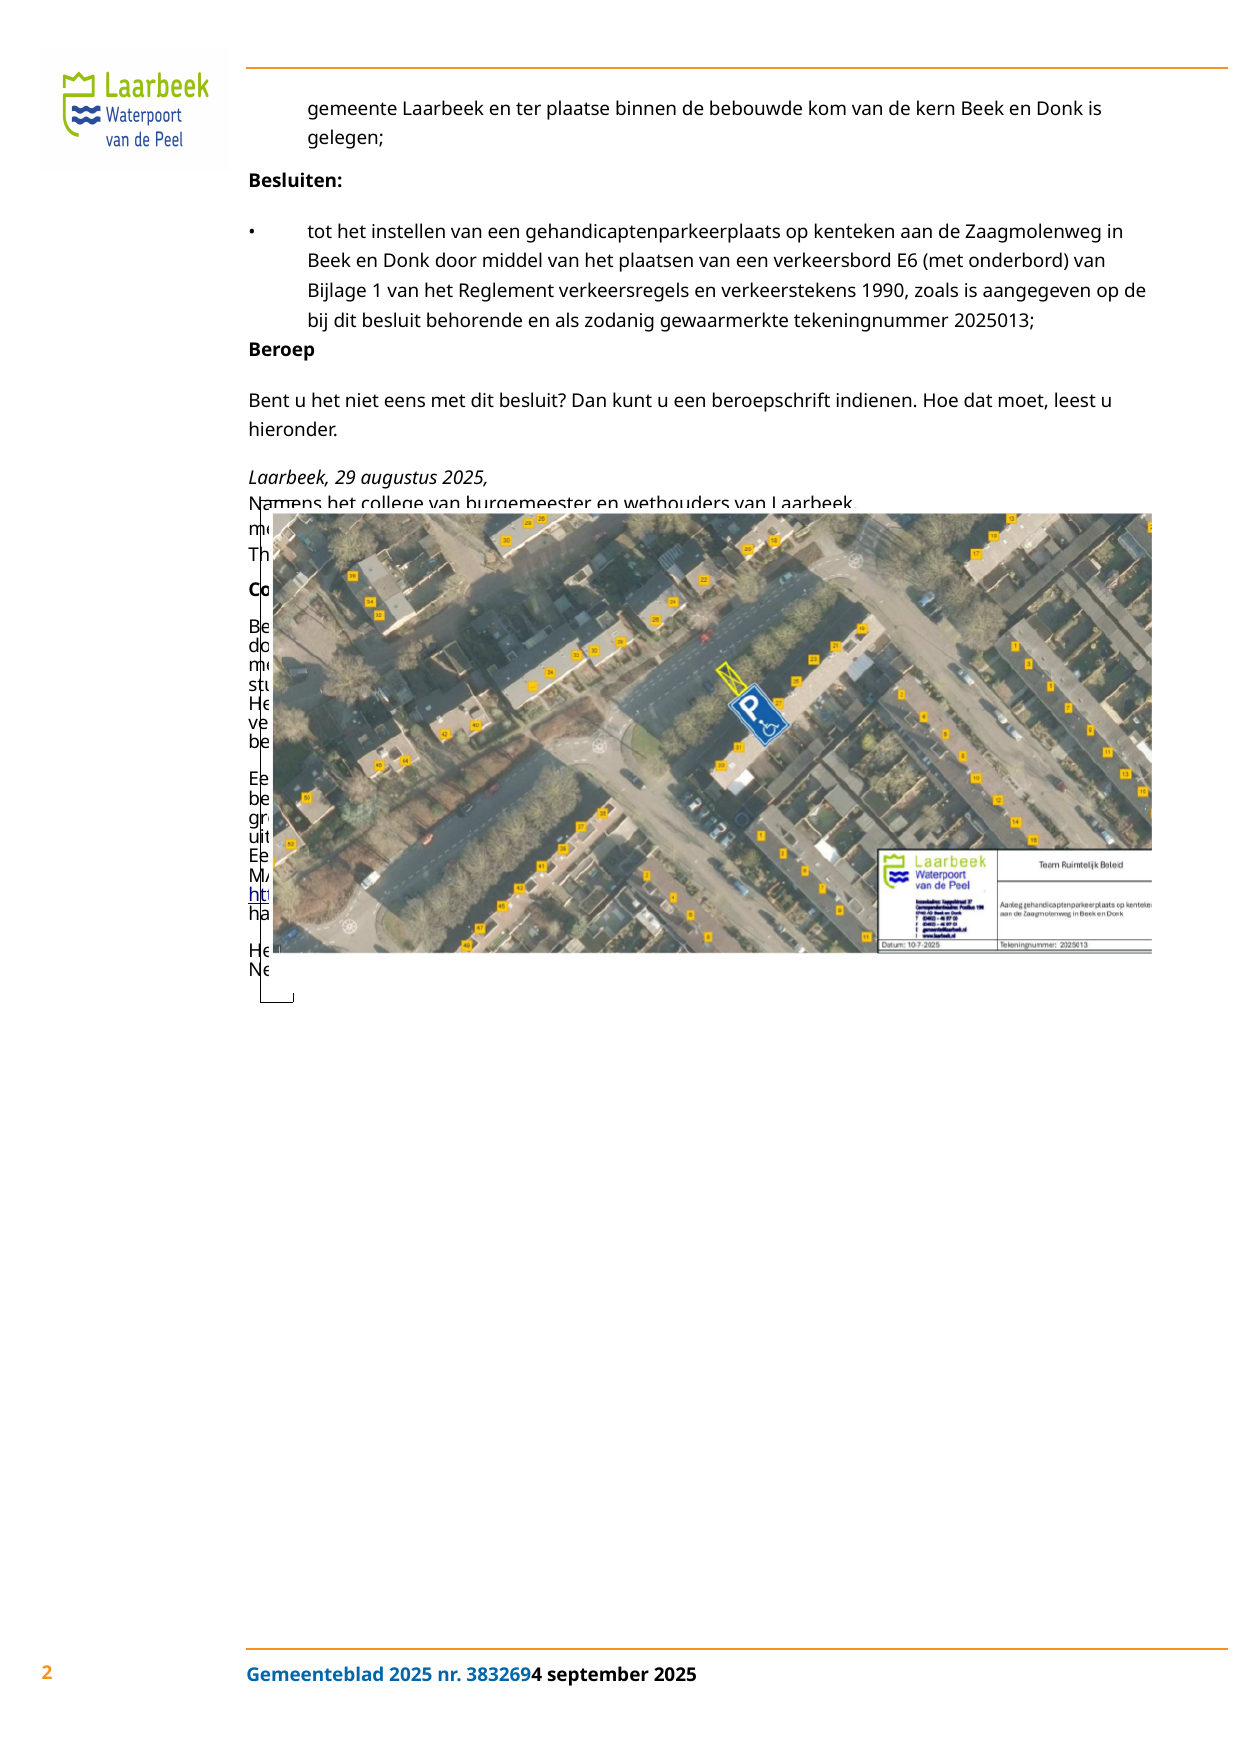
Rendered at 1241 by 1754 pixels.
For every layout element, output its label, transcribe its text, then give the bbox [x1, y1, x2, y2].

text Bent u het niet eens met dit besluit? Dan kunt u een beroepschrift indienen. Hoe dat moet, leest u hieronder. [248, 387, 1152, 442]
list gemeente Laarbeek en ter plaatse binnen de bebouwde kom van de kern Beek en Donk is gelegen; [248, 95, 1152, 150]
text Besluiten: [248, 168, 1152, 193]
text Laarbeek, 29 augustus 2025, [248, 464, 1152, 490]
picture [268, 508, 1173, 993]
text Beroep [248, 336, 1152, 362]
text Namens het college van burgemeester en wethouders van Laarbeek, [248, 490, 1152, 516]
picture [41, 47, 231, 172]
list tot het instellen van een gehandicaptenparkeerplaats op kenteken aan de Zaagmolenweg in Beek en Donk door middel van het plaatsen van een verkeersbord E6 (met onderbord) van Bijlage 1 van het Reglement verkeersregels en verkeerstekens 1990, zoals is aangegeven op de bij dit besluit behorende en als zodanig gewaarmerkte tekeningnummer 2025013; [248, 218, 1152, 332]
